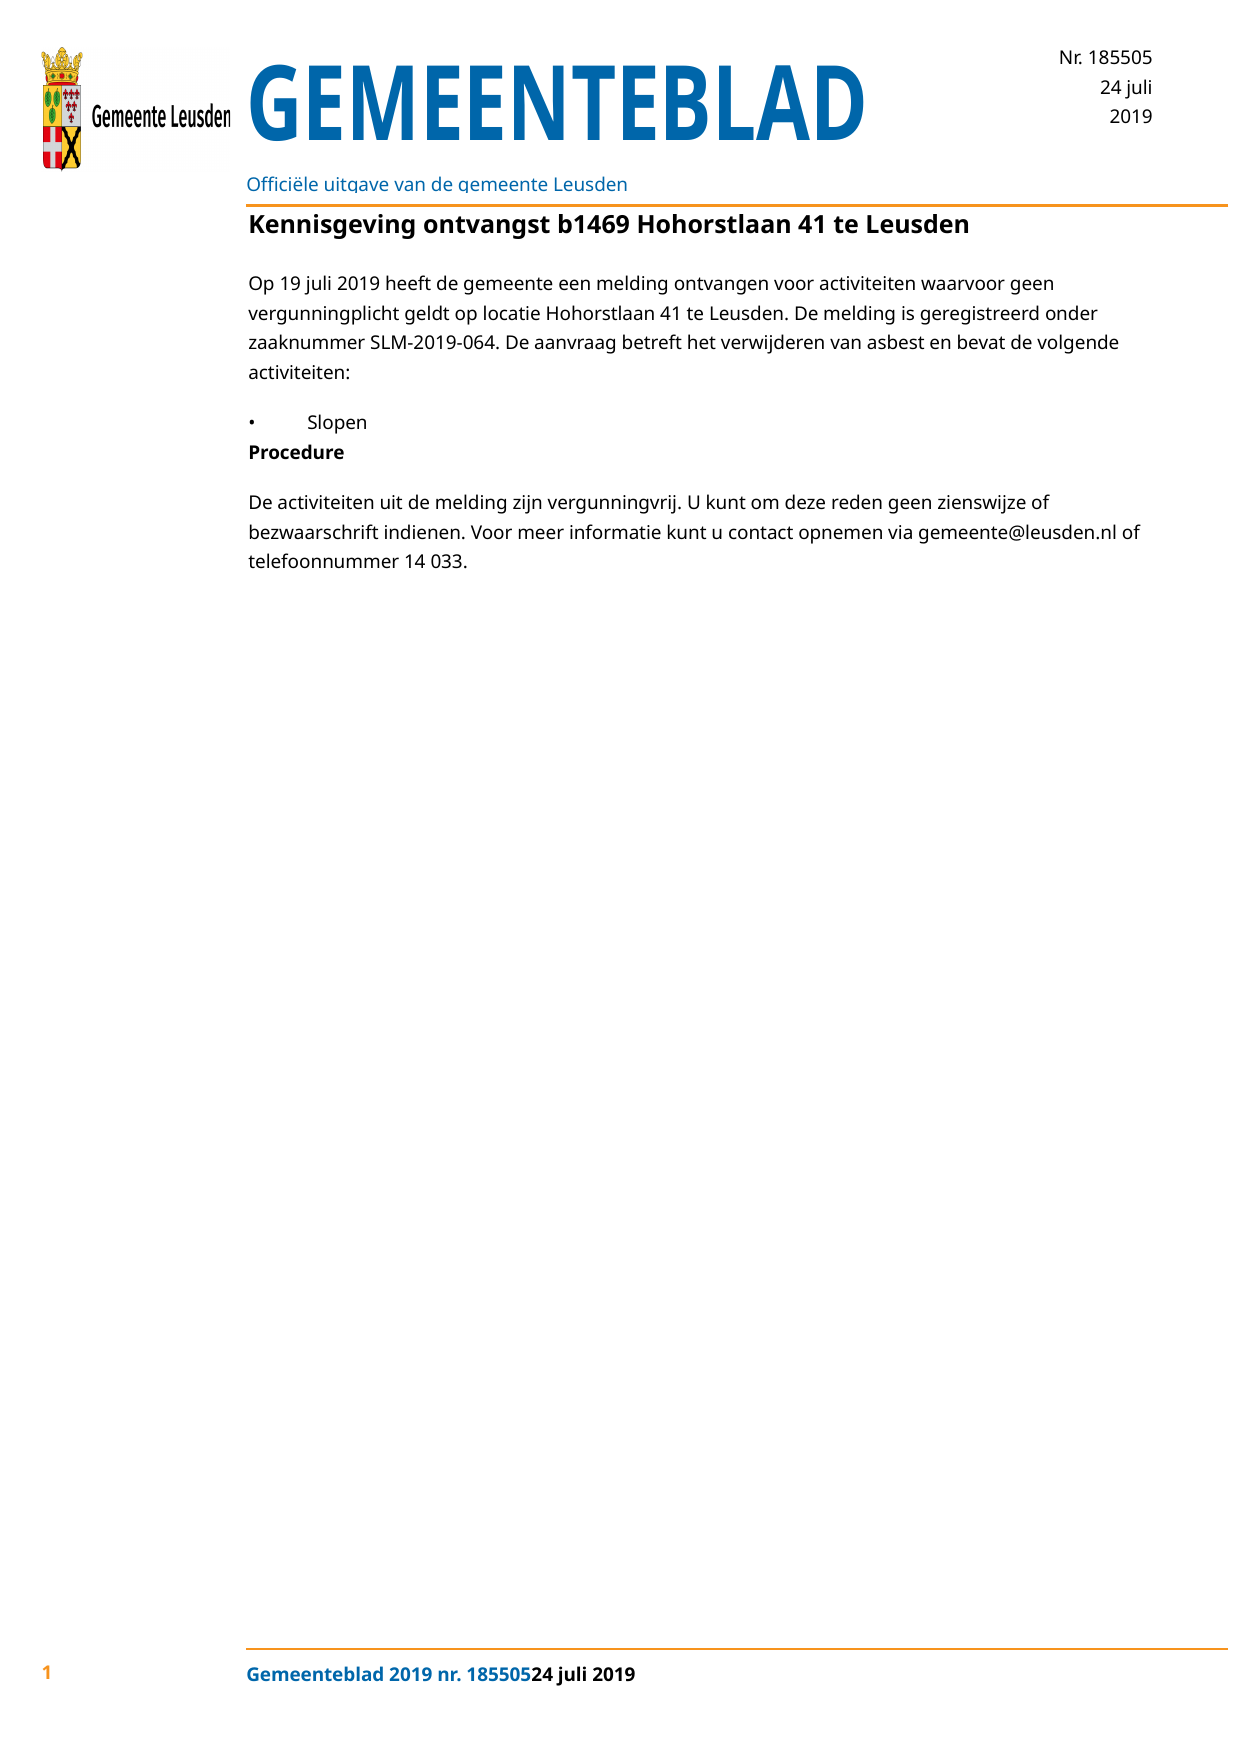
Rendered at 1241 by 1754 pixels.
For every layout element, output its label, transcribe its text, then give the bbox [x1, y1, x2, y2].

text Procedure [248, 439, 1152, 465]
text De activiteiten uit de melding zijn vergunningvrij. U kunt om deze reden geen zienswijze of bezwaarschrift indienen. Voor meer informatie kunt u contact opnemen via gemeente@leusden.nl of telefoonnummer 14 033. [248, 489, 1152, 574]
picture [41, 47, 231, 172]
text Op 19 juli 2019 heeft de gemeente een melding ontvangen voor activiteiten waarvoor geen vergunningplicht geldt op locatie Hohorstlaan 41 te Leusden. De melding is geregistreerd onder zaaknummer SLM-2019-064. De aanvraag betreft het verwijderen van asbest en bevat de volgende activiteiten: [248, 270, 1152, 385]
text Kennisgeving ontvangst b1469 Hohorstlaan 41 te Leusden [248, 207, 1152, 241]
list Slopen [248, 409, 1152, 435]
